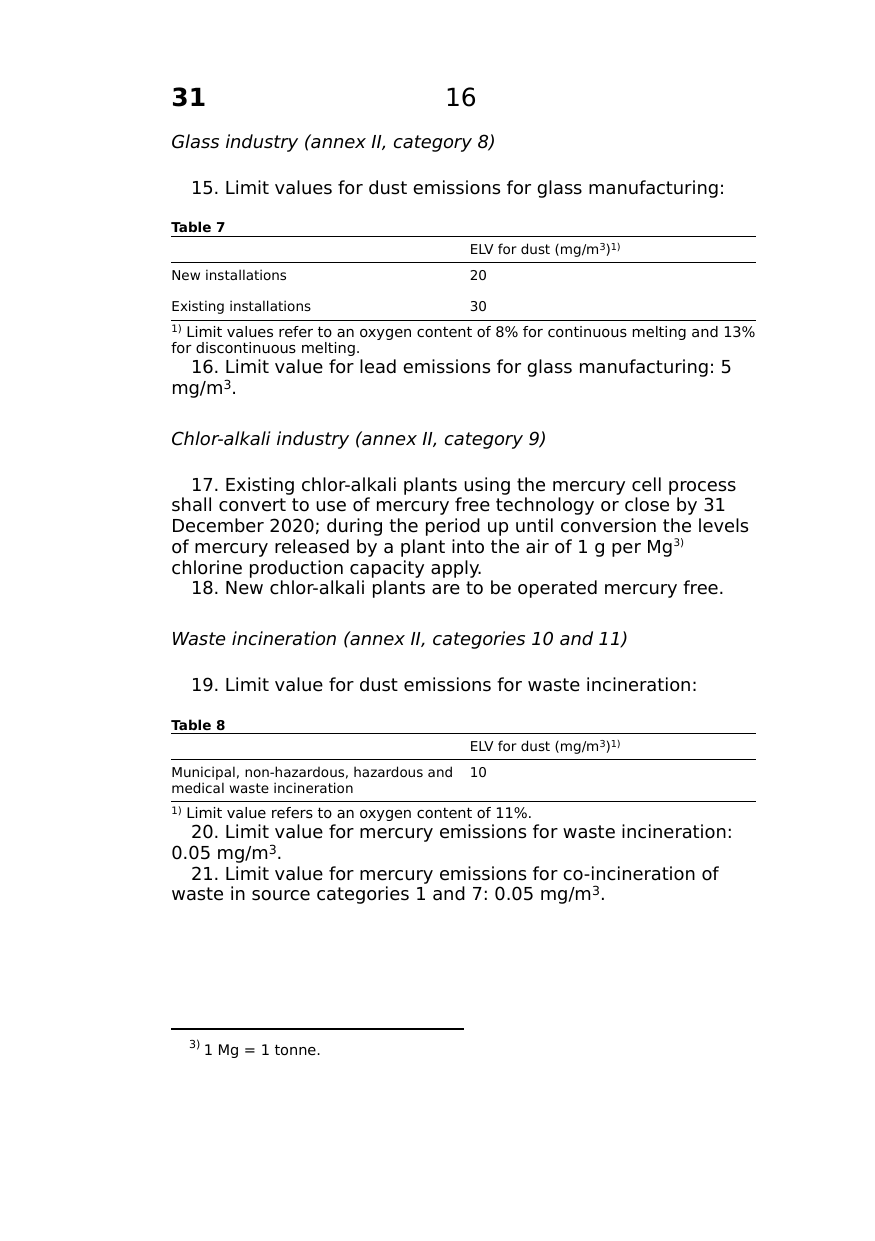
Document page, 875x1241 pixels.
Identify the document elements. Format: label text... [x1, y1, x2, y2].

text 20. Limit value for mercury emissions for waste incineration: 0.05 mg/m3. [171, 822, 756, 863]
subtitle Glass industry (annex II, category 8) [171, 132, 756, 153]
text 19. Limit value for dust emissions for waste incineration: [171, 675, 756, 695]
table_header Table 8 [171, 717, 756, 733]
text 17. Existing chlor-alkali plants using the mercury cell process shall convert to use of mercury free technology or close by 31 December 2020; during the period up until conversion the levels of mercury released by a plant into the air of 1 g per Mg chlorine production capacity apply. [171, 474, 756, 578]
table_cell ELV for dust (mg/m3)1) [464, 237, 756, 262]
table_cell 30 [464, 299, 756, 320]
subtitle Chlor-alkali industry (annex II, category 9) [171, 429, 756, 449]
text 21. Limit value for mercury emissions for co-incineration of waste in source categories 1 and 7: 0.05 mg/m3. [171, 863, 756, 905]
table_cell 10 [464, 760, 756, 801]
table_cell ELV for dust (mg/m3)1) [464, 734, 756, 759]
table_cell [171, 284, 463, 299]
subtitle Waste incineration (annex II, categories 10 and 11) [171, 629, 756, 650]
text 18. New chlor-alkali plants are to be operated mercury free. [171, 578, 756, 599]
table_cell Existing installations [171, 299, 463, 320]
text 16. Limit value for lead emissions for glass manufacturing: 5 mg/m3. [171, 357, 756, 399]
table_cell 1) Limit values refer to an oxygen content of 8% for continuous melting and 13% for discontinuous melting. [171, 321, 756, 357]
table_cell Municipal, non-hazardous, hazardous and medical waste incineration [171, 760, 463, 801]
table_cell [171, 237, 463, 262]
table_cell 20 [464, 263, 756, 283]
table_cell [171, 734, 463, 759]
table_header Table 7 [171, 220, 756, 236]
table_cell [464, 284, 756, 299]
text 1 Mg = 1 tonne. [171, 1038, 756, 1060]
table_cell 1) Limit value refers to an oxygen content of 11%. [171, 802, 756, 822]
text 15. Limit values for dust emissions for glass manufacturing: [171, 178, 756, 198]
table_cell New installations [171, 263, 463, 283]
